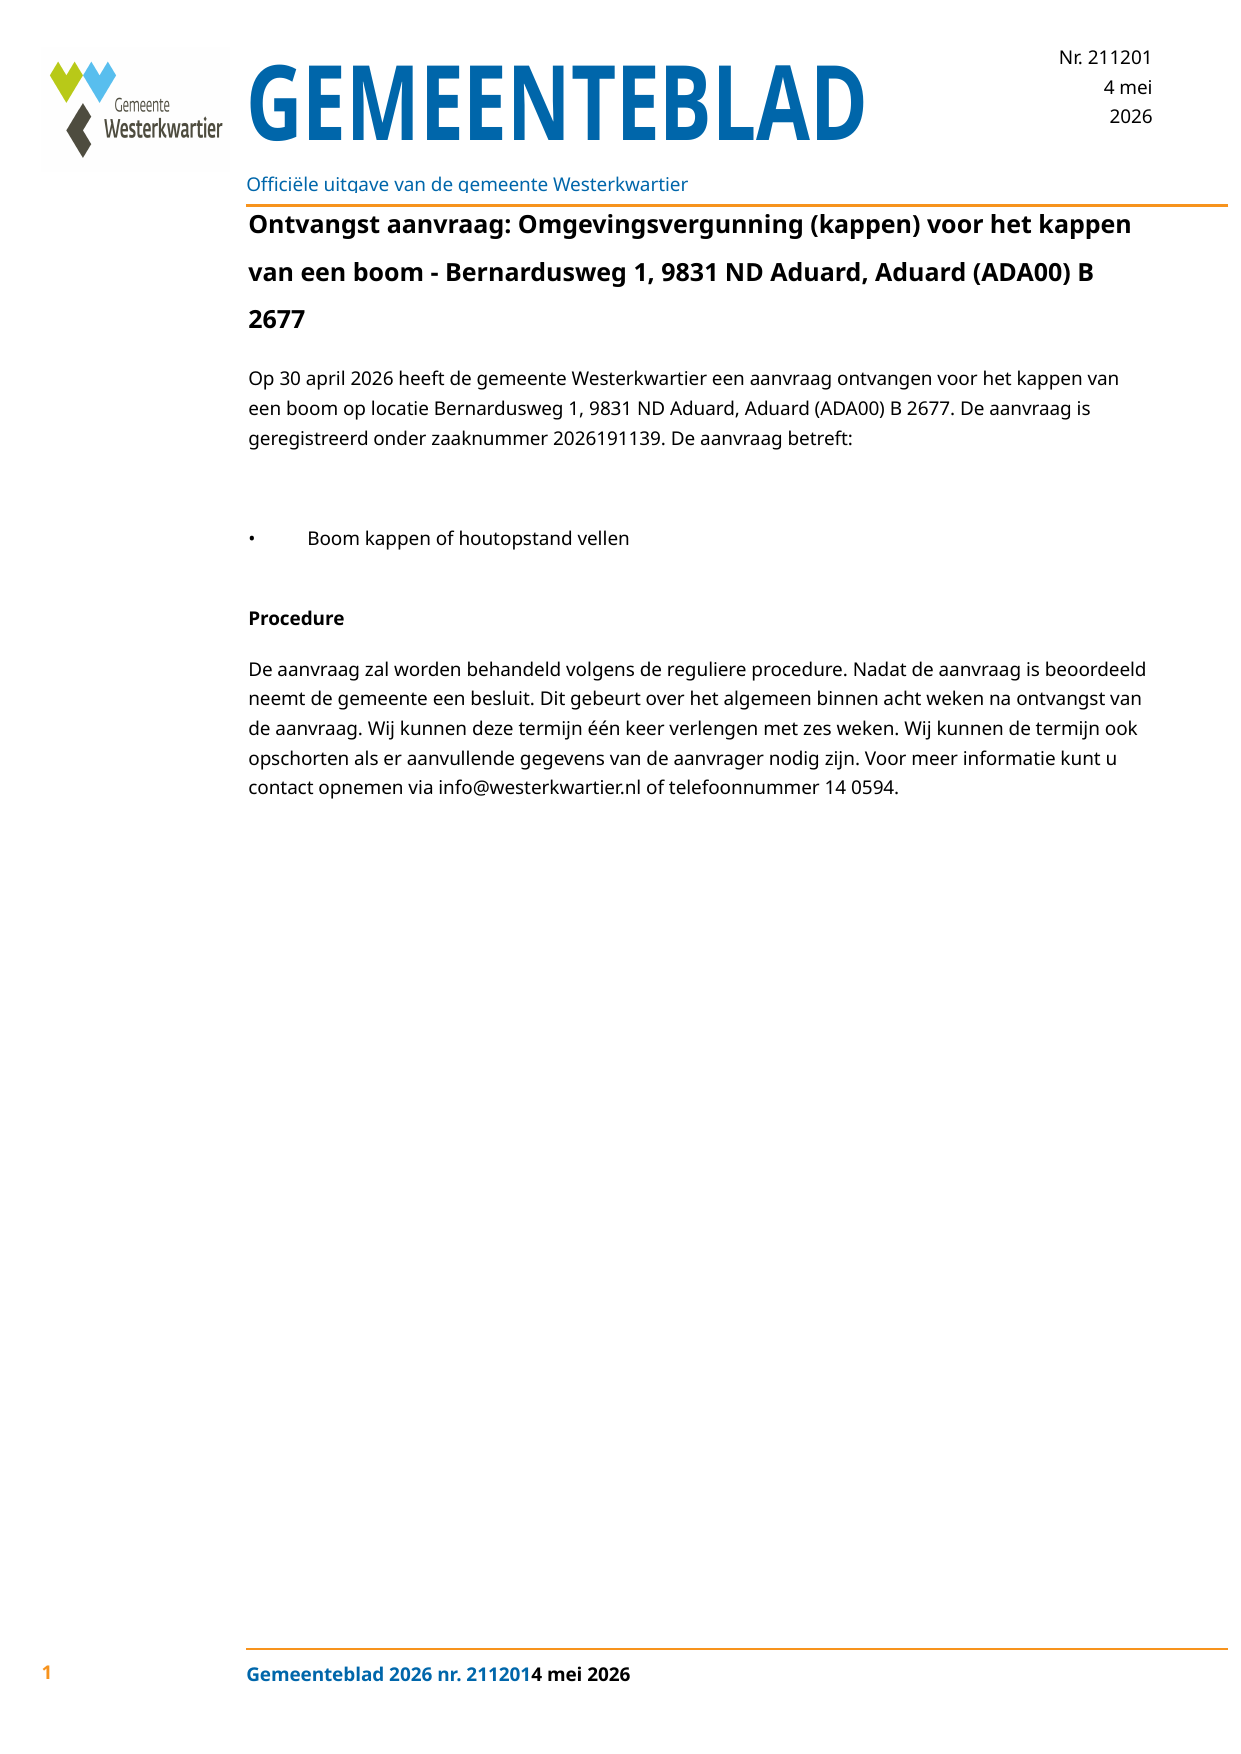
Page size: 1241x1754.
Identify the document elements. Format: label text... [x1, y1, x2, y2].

text Procedure [248, 606, 1152, 631]
text Ontvangst aanvraag: Omgevingsvergunning (kappen) voor het kappen van een boom - Bernardusweg 1, 9831 ND Aduard, Aduard (ADA00) B 2677 [248, 207, 1152, 336]
text Op 30 april 2026 heeft de gemeente Westerkwartier een aanvraag ontvangen voor het kappen van een boom op locatie Bernardusweg 1, 9831 ND Aduard, Aduard (ADA00) B 2677. De aanvraag is geregistreerd onder zaaknummer 2026191139. De aanvraag betreft: [248, 366, 1152, 450]
picture [41, 47, 231, 172]
text De aanvraag zal worden behandeld volgens de reguliere procedure. Nadat de aanvraag is beoordeeld neemt de gemeente een besluit. Dit gebeurt over het algemeen binnen acht weken na ontvangst van de aanvraag. Wij kunnen deze termijn één keer verlengen met zes weken. Wij kunnen de termijn ook opschorten als er aanvullende gegevens van de aanvrager nodig zijn. Voor meer informatie kunt u contact opnemen via info@westerkwartier.nl of telefoonnummer 14 0594. [248, 656, 1152, 800]
list Boom kappen of houtopstand vellen [248, 526, 1152, 551]
